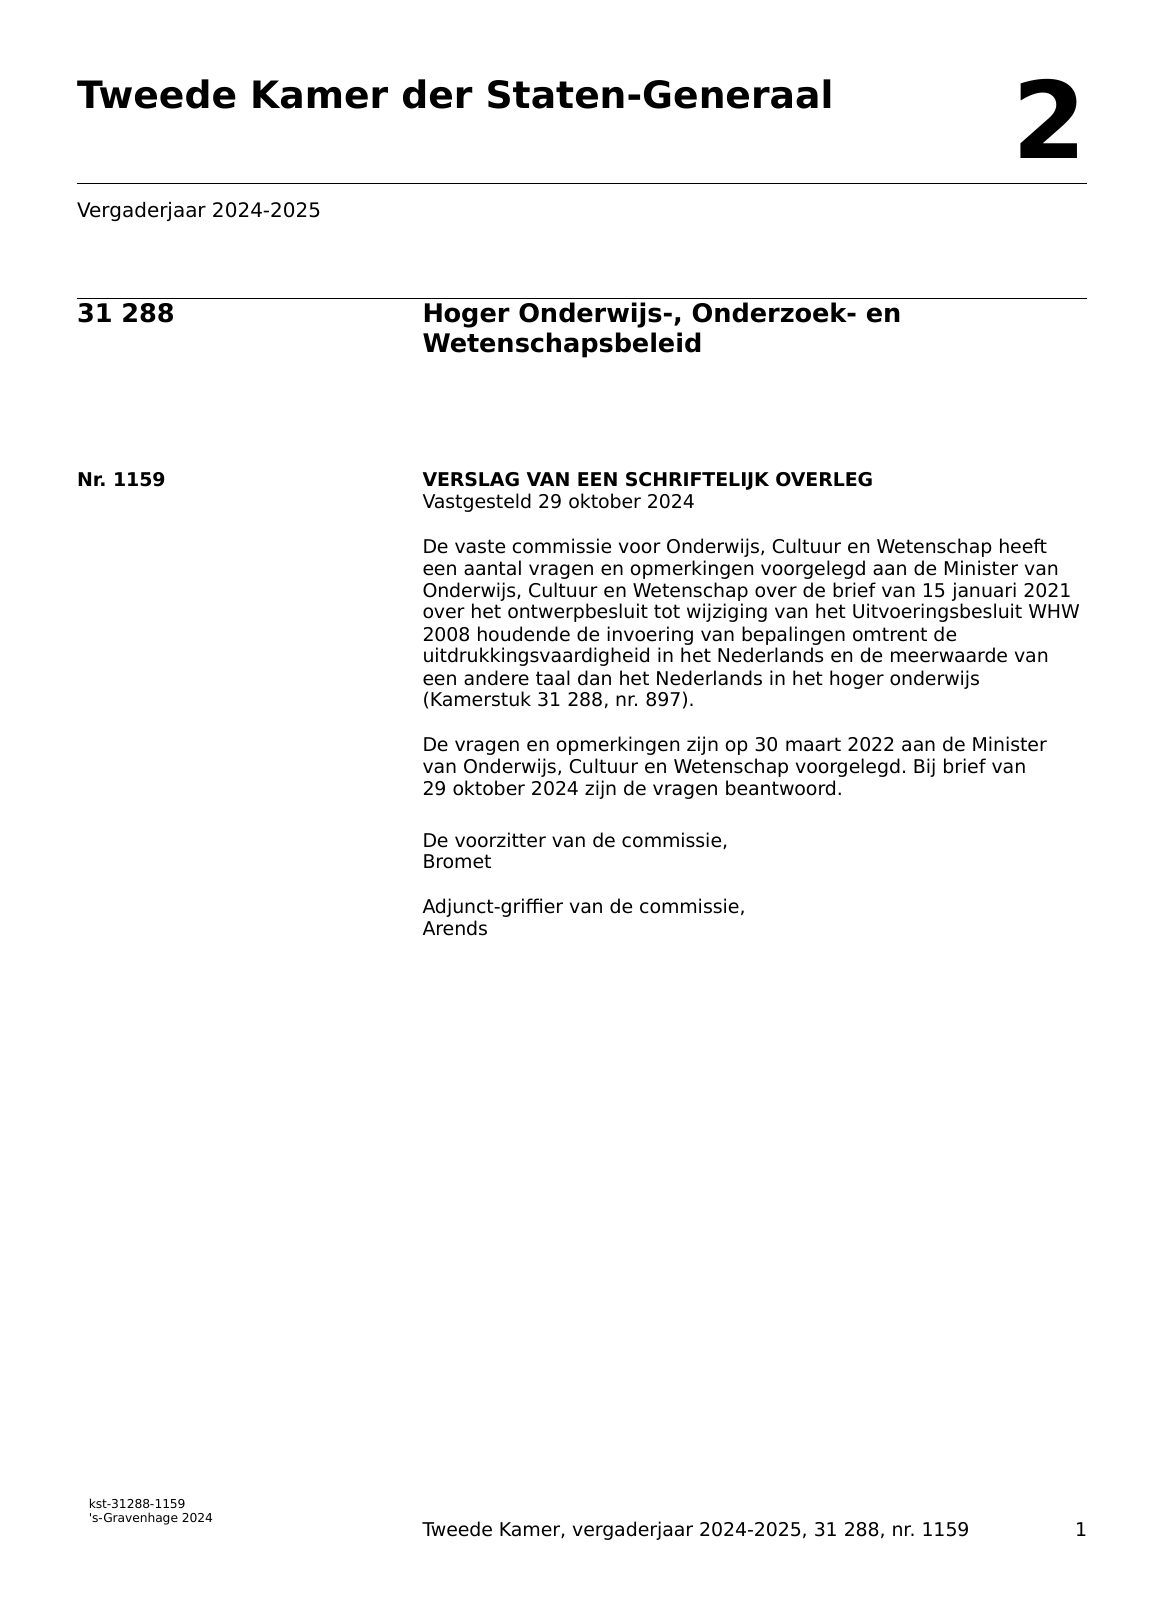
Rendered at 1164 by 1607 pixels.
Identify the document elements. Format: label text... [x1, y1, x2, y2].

text De vaste commissie voor Onderwijs, Cultuur en Wetenschap heeft een aantal vragen en opmerkingen voorgelegd aan de Minister van Onderwijs, Cultuur en Wetenschap over de brief van 15 januari 2021 over het ontwerpbesluit tot wijziging van het Uitvoeringsbesluit WHW 2008 houdende de invoering van bepalingen omtrent de uitdrukkingsvaardigheid in het Nederlands en de meerwaarde van een andere taal dan het Nederlands in het hoger onderwijs (Kamerstuk 31 288, nr. 897). [422, 536, 1087, 711]
text De voorzitter van de commissie, Bromet [422, 829, 1087, 873]
subtitle 31 288 Hoger Onderwijs-, Onderzoek- en Wetenschapsbeleid [77, 299, 1087, 358]
text 's-Gravenhage 2024 [88, 1511, 323, 1525]
text Vastgesteld 29 oktober 2024 [422, 491, 1087, 513]
table_header 2 [886, 59, 1087, 183]
text kst-31288-1159 [88, 1497, 323, 1511]
text Adjunct-griffier van de commissie, Arends [422, 896, 1087, 939]
text De vragen en opmerkingen zijn op 30 maart 2022 aan de Minister van Onderwijs, Cultuur en Wetenschap voorgelegd. Bij brief van 29 oktober 2024 zijn de vragen beantwoord. [422, 733, 1087, 799]
table_cell Vergaderjaar 2024-2025 [77, 184, 1087, 298]
table_header Tweede Kamer der Staten-Generaal [77, 59, 886, 183]
subtitle Nr. 1159 VERSLAG VAN EEN SCHRIFTELIJK OVERLEG [77, 469, 1087, 491]
